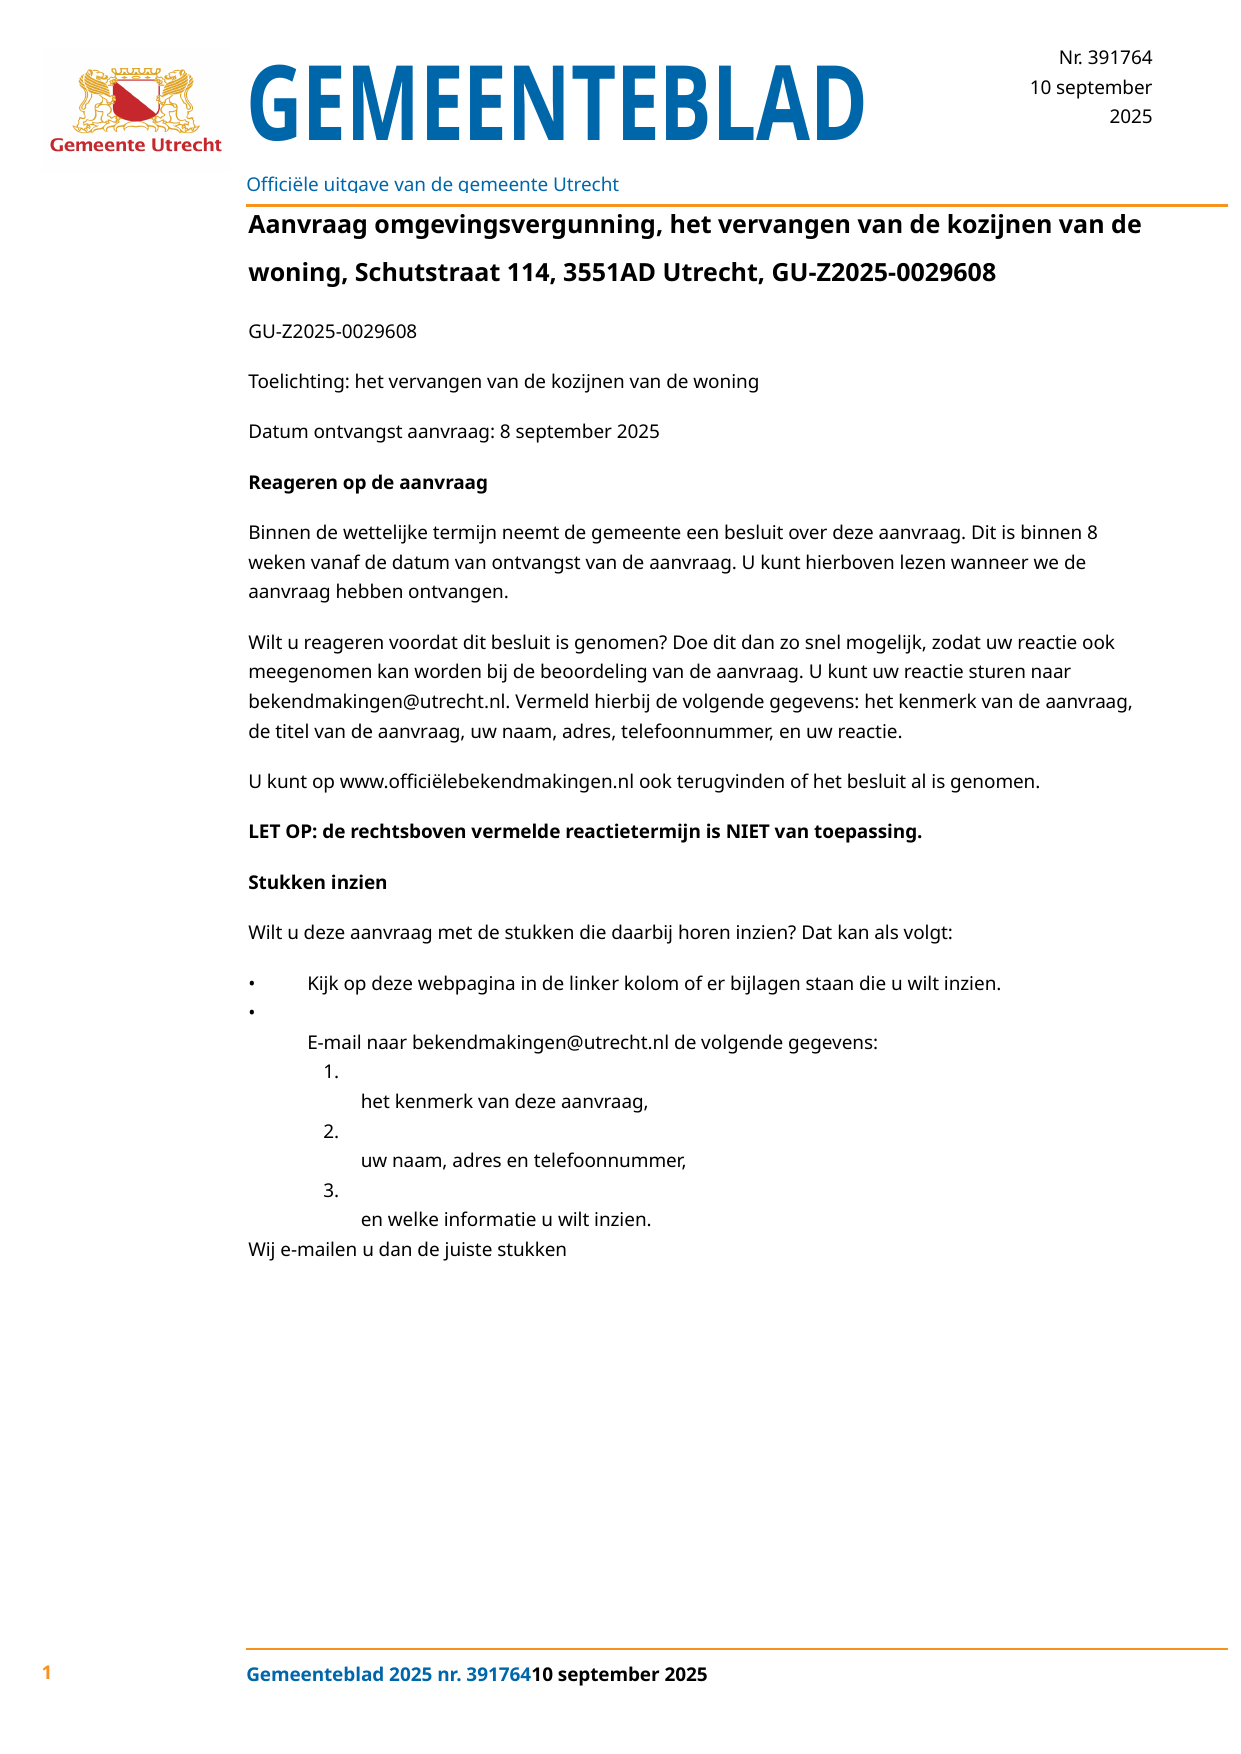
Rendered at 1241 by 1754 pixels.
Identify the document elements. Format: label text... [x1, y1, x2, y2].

text Wij e-mailen u dan de juiste stukken [248, 1236, 1152, 1262]
text Datum ontvangst aanvraag: 8 september 2025 [248, 419, 1152, 444]
list uw naam, adres en telefoonnummer, [323, 1147, 1152, 1173]
text GU-Z2025-0029608 [248, 318, 1152, 344]
list het kenmerk van deze aanvraag, [323, 1088, 1152, 1114]
text Aanvraag omgevingsvergunning, het vervangen van de kozijnen van de woning, Schutstraat 114, 3551AD Utrecht, GU-Z2025-0029608 [248, 207, 1152, 288]
list E-mail naar bekendmakingen@utrecht.nl de volgende gegevens: [248, 1029, 1152, 1055]
list Kijk op deze webpagina in de linker kolom of er bijlagen staan die u wilt inzien. [248, 970, 1152, 996]
text Wilt u reageren voordat dit besluit is genomen? Doe dit dan zo snel mogelijk, zodat uw reactie ook meegenomen kan worden bij de beoordeling van de aanvraag. U kunt uw reactie sturen naar bekendmakingen@utrecht.nl. Vermeld hierbij de volgende gegevens: het kenmerk van de aanvraag, de titel van de aanvraag, uw naam, adres, telefoonnummer, en uw reactie. [248, 629, 1152, 744]
picture [41, 47, 231, 172]
text Stukken inzien [248, 869, 1152, 895]
text Toelichting: het vervangen van de kozijnen van de woning [248, 368, 1152, 394]
list en welke informatie u wilt inzien. [323, 1207, 1152, 1232]
text Binnen de wettelijke termijn neemt de gemeente een besluit over deze aanvraag. Dit is binnen 8 weken vanaf de datum van ontvangst van de aanvraag. U kunt hierboven lezen wanneer we de aanvraag hebben ontvangen. [248, 519, 1152, 604]
text U kunt op www.officiëlebekendmakingen.nl ook terugvinden of het besluit al is genomen. [248, 768, 1152, 794]
text Reageren op de aanvraag [248, 469, 1152, 495]
text Wilt u deze aanvraag met de stukken die daarbij horen inzien? Dat kan als volgt: [248, 919, 1152, 945]
text LET OP: de rechtsboven vermelde reactietermijn is NIET van toepassing. [248, 819, 1152, 844]
